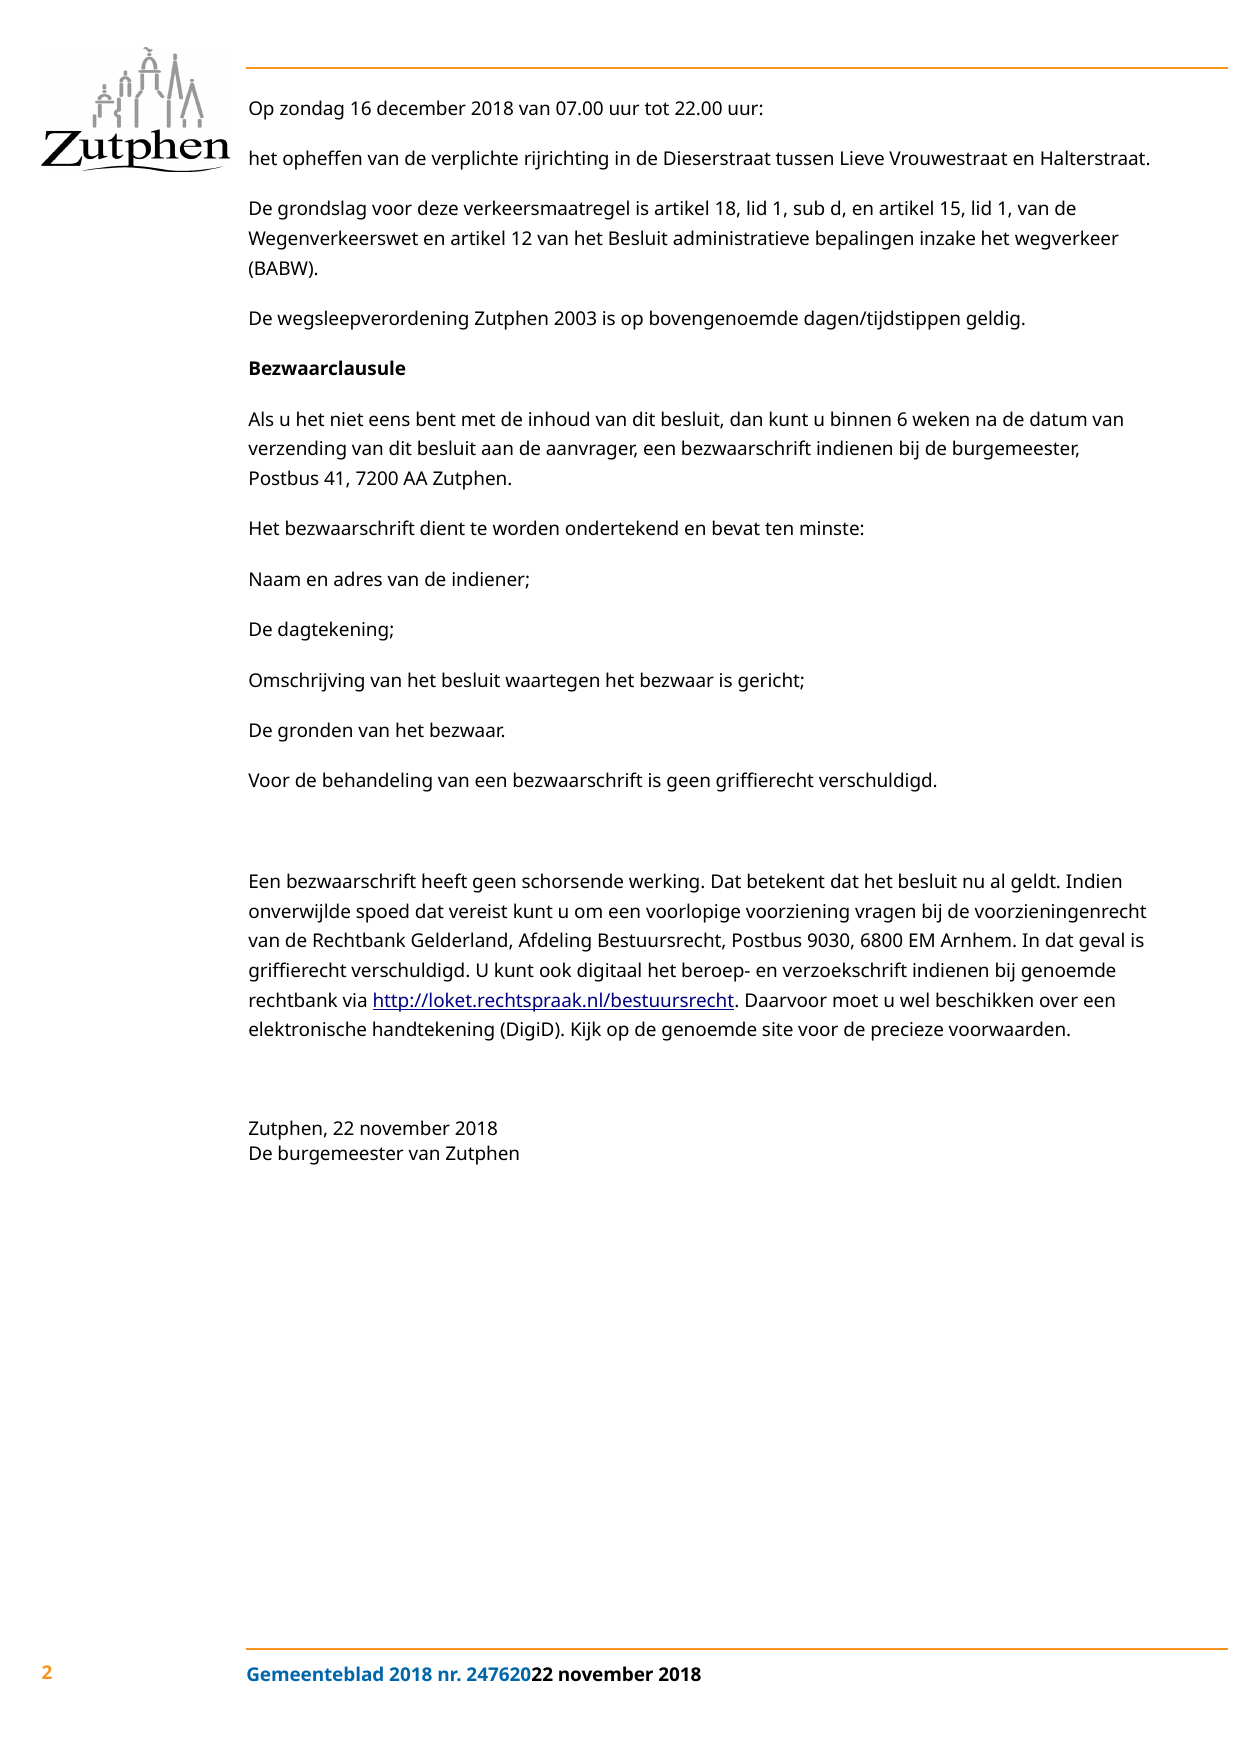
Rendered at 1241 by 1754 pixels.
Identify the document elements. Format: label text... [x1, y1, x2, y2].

text De gronden van het bezwaar. [248, 717, 1152, 743]
picture [41, 47, 231, 172]
text De wegsleepverordening Zutphen 2003 is op bovengenoemde dagen/tijdstippen geldig. [248, 305, 1152, 331]
text Als u het niet eens bent met de inhoud van dit besluit, dan kunt u binnen 6 weken na de datum van verzending van dit besluit aan de aanvrager, een bezwaarschrift indienen bij de burgemeester, Postbus 41, 7200 AA Zutphen. [248, 406, 1152, 491]
text Zutphen, 22 november 2018 [248, 1115, 1152, 1140]
text Bezwaarclausule [248, 356, 1152, 381]
text Een bezwaarschrift heeft geen schorsende werking. Dat betekent dat het besluit nu al geldt. Indien onverwijlde spoed dat vereist kunt u om een voorlopige voorziening vragen bij de voorzieningenrecht van de Rechtbank Gelderland, Afdeling Bestuursrecht, Postbus 9030, 6800 EM Arnhem. In dat geval is griffierecht verschuldigd. U kunt ook digitaal het beroep- en verzoekschrift indienen bij genoemde rechtbank via http://loket.rechtspraak.nl/bestuursrecht. Daarvoor moet u wel beschikken over een elektronische handtekening (DigiD). Kijk op de genoemde site voor de precieze voorwaarden. [248, 868, 1152, 1042]
text De dagtekening; [248, 616, 1152, 642]
text Op zondag 16 december 2018 van 07.00 uur tot 22.00 uur: [248, 95, 1152, 121]
text Het bezwaarschrift dient te worden ondertekend en bevat ten minste: [248, 516, 1152, 541]
text Naam en adres van de indiener; [248, 566, 1152, 592]
text Omschrijving van het besluit waartegen het bezwaar is gericht; [248, 667, 1152, 693]
text Voor de behandeling van een bezwaarschrift is geen griffierecht verschuldigd. [248, 768, 1152, 793]
text het opheffen van de verplichte rijrichting in de Dieserstraat tussen Lieve Vrouwestraat en Halterstraat. [248, 145, 1152, 171]
text De burgemeester van Zutphen [248, 1140, 1152, 1166]
text De grondslag voor deze verkeersmaatregel is artikel 18, lid 1, sub d, en artikel 15, lid 1, van de Wegenverkeerswet en artikel 12 van het Besluit administratieve bepalingen inzake het wegverkeer (BABW). [248, 196, 1152, 281]
